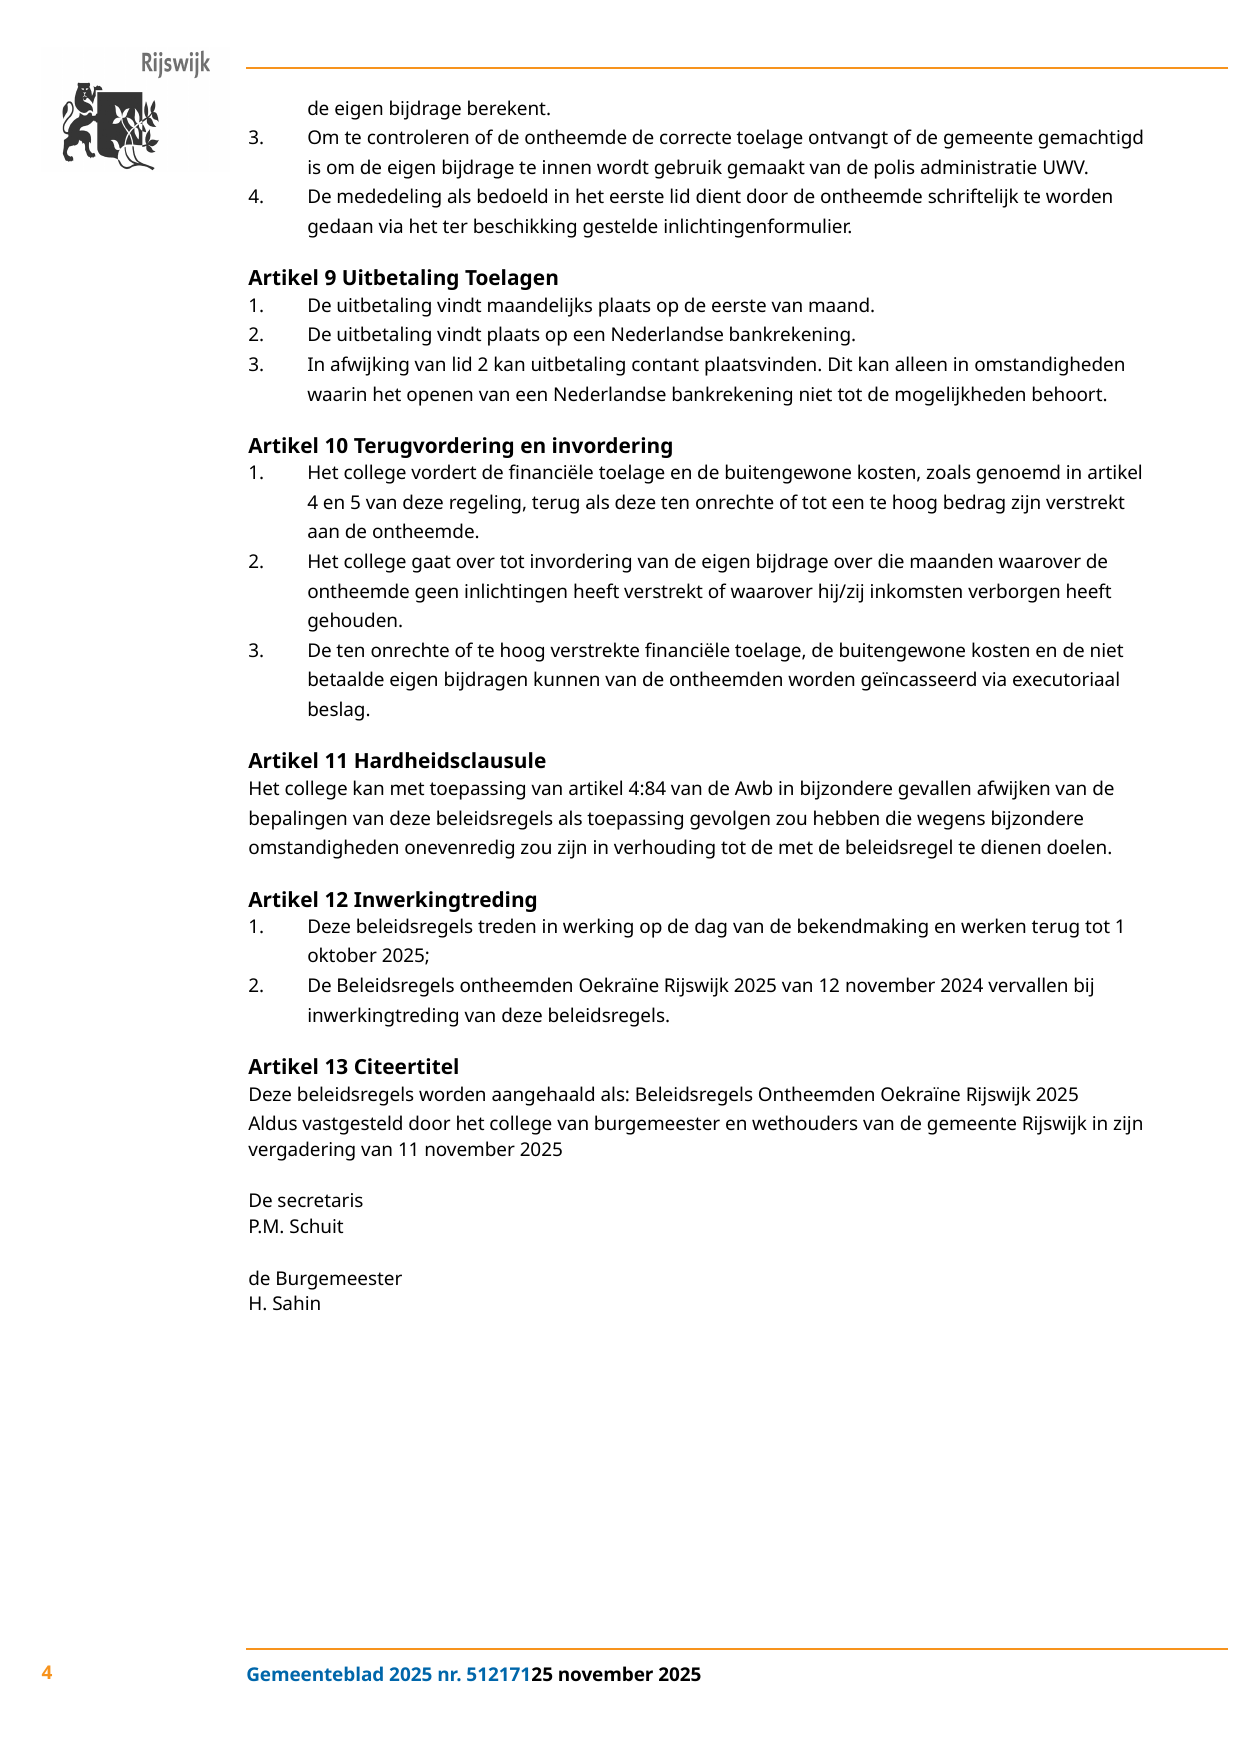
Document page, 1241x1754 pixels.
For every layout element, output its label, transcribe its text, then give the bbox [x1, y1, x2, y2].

text Deze beleidsregels worden aangehaald als: Beleidsregels Ontheemden Oekraïne Rijswijk 2025 [248, 1081, 1152, 1106]
list Deze beleidsregels treden in werking op de dag van de bekendmaking en werken terug tot 1 oktober 2025; [248, 913, 1152, 968]
text Artikel 10 Terugvordering en invordering [248, 431, 1152, 459]
text H. Sahin [248, 1290, 1152, 1316]
text Het college kan met toepassing van artikel 4:84 van de Awb in bijzondere gevallen afwijken van de bepalingen van deze beleidsregels als toepassing gevolgen zou hebben die wegens bijzondere omstandigheden onevenredig zou zijn in verhouding tot de met de beleidsregel te dienen doelen. [248, 775, 1152, 860]
list De uitbetaling vindt plaats op een Nederlandse bankrekening. [248, 322, 1152, 347]
text Aldus vastgesteld door het college van burgemeester en wethouders van de gemeente Rijswijk in zijn vergadering van 11 november 2025 [248, 1110, 1152, 1162]
list Het college vordert de financiële toelage en de buitengewone kosten, zoals genoemd in artikel 4 en 5 van deze regeling, terug als deze ten onrechte of tot een te hoog bedrag zijn verstrekt aan de ontheemde. [248, 459, 1152, 544]
list Het college gaat over tot invordering van de eigen bijdrage over die maanden waarover de ontheemde geen inlichtingen heeft verstrekt of waarover hij/zij inkomsten verborgen heeft gehouden. [248, 548, 1152, 633]
text de Burgemeester [248, 1265, 1152, 1290]
picture [41, 47, 231, 172]
list De ten onrechte of te hoog verstrekte financiële toelage, de buitengewone kosten en de niet betaalde eigen bijdragen kunnen van de ontheemden worden geïncasseerd via executoriaal beslag. [248, 637, 1152, 722]
list de eigen bijdrage berekent. [248, 95, 1152, 121]
list De mededeling als bedoeld in het eerste lid dient door de ontheemde schriftelijk te worden gedaan via het ter beschikking gestelde inlichtingenformulier. [248, 183, 1152, 239]
text P.M. Schuit [248, 1213, 1152, 1239]
text Artikel 13 Citeertitel [248, 1052, 1152, 1081]
text Artikel 11 Hardheidsclausule [248, 747, 1152, 775]
text De secretaris [248, 1187, 1152, 1213]
text Artikel 12 Inwerkingtreding [248, 885, 1152, 913]
list In afwijking van lid 2 kan uitbetaling contant plaatsvinden. Dit kan alleen in omstandigheden waarin het openen van een Nederlandse bankrekening niet tot de mogelijkheden behoort. [248, 351, 1152, 406]
list De Beleidsregels ontheemden Oekraïne Rijswijk 2025 van 12 november 2024 vervallen bij inwerkingtreding van deze beleidsregels. [248, 972, 1152, 1028]
list Om te controleren of de ontheemde de correcte toelage ontvangt of de gemeente gemachtigd is om de eigen bijdrage te innen wordt gebruik gemaakt van de polis administratie UWV. [248, 124, 1152, 180]
text Artikel 9 Uitbetaling Toelagen [248, 263, 1152, 292]
list De uitbetaling vindt maandelijks plaats op de eerste van maand. [248, 292, 1152, 318]
